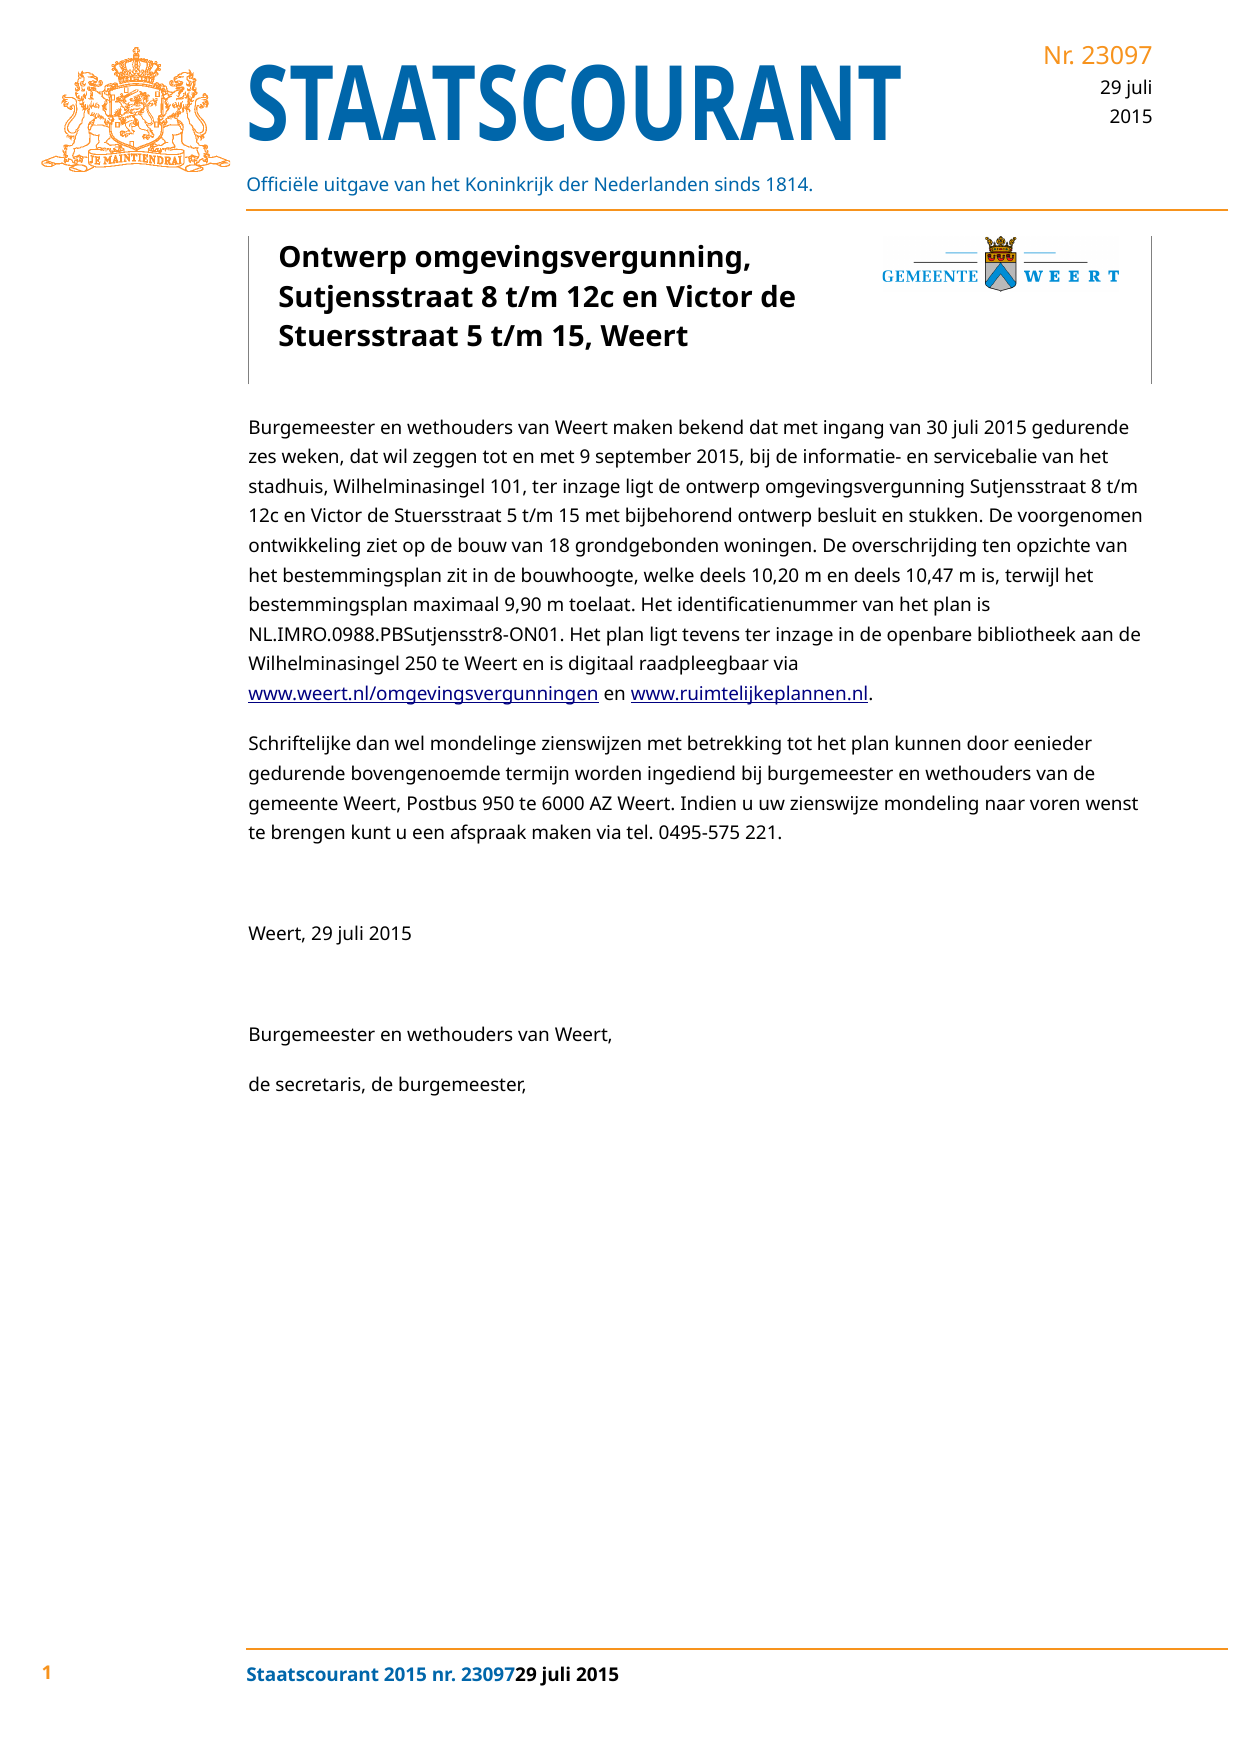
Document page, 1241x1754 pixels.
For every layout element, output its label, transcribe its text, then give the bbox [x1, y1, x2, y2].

text Burgemeester en wethouders van Weert, [248, 1021, 1152, 1047]
text Schriftelijke dan wel mondelinge zienswijzen met betrekking tot het plan kunnen door eenieder gedurende bovengenoemde termijn worden ingediend bij burgemeester en wethouders van de gemeente Weert, Postbus 950 te 6000 AZ Weert. Indien u uw zienswijze mondeling naar voren wenst te brengen kunt u een afspraak maken via tel. 0495-575 221. [248, 731, 1152, 845]
text Weert, 29 juli 2015 [248, 920, 1152, 946]
table_header [850, 236, 1151, 384]
text de secretaris, de burgemeester, [248, 1071, 1152, 1097]
picture [882, 236, 1119, 292]
picture [41, 47, 231, 172]
text Burgemeester en wethouders van Weert maken bekend dat met ingang van 30 juli 2015 gedurende zes weken, dat wil zeggen tot en met 9 september 2015, bij de informatie- en servicebalie van het stadhuis, Wilhelminasingel 101, ter inzage ligt de ontwerp omgevingsvergunning Sutjensstraat 8 t/m 12c en Victor de Stuersstraat 5 t/m 15 met bijbehorend ontwerp besluit en stukken. De voorgenomen ontwikkeling ziet op de bouw van 18 grondgebonden woningen. De overschrijding ten opzichte van het bestemmingsplan zit in de bouwhoogte, welke deels 10,20 m en deels 10,47 m is, terwijl het bestemmingsplan maximaal 9,90 m toelaat. Het identificatienummer van het plan is NL.IMRO.0988.PBSutjensstr8-ON01. Het plan ligt tevens ter inzage in de openbare bibliotheek aan de Wilhelminasingel 250 te Weert en is digitaal raadpleegbaar via www.weert.nl/omgevingsvergunningen en www.ruimtelijkeplannen.nl. [248, 414, 1152, 706]
table_header Ontwerp omgevingsvergunning, Sutjensstraat 8 t/m 12c en Victor de Stuersstraat 5 t/m 15, Weert [249, 236, 850, 384]
